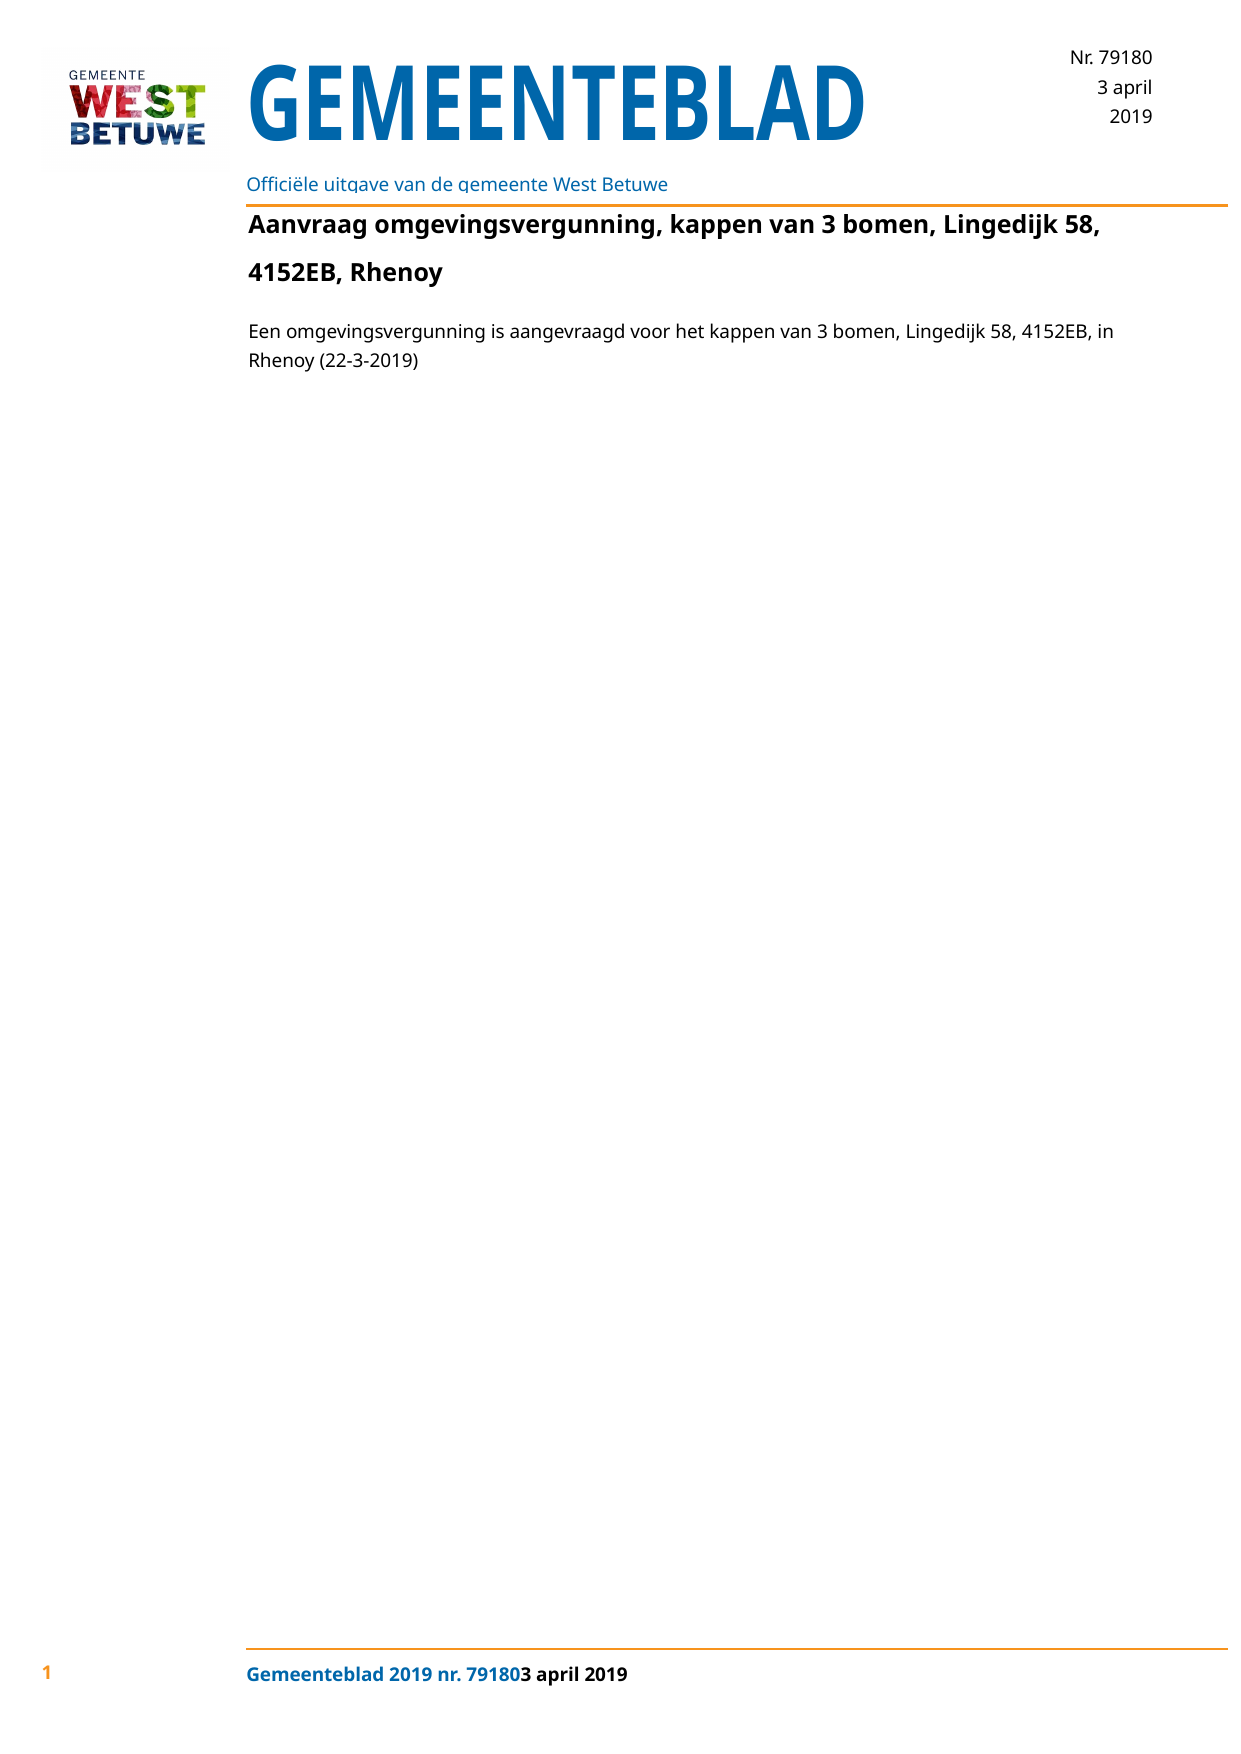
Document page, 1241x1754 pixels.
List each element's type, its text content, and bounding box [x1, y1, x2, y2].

text Aanvraag omgevingsvergunning, kappen van 3 bomen, Lingedijk 58, 4152EB, Rhenoy [248, 207, 1152, 288]
picture [41, 47, 231, 172]
text Een omgevingsvergunning is aangevraagd voor het kappen van 3 bomen, Lingedijk 58, 4152EB, in Rhenoy (22-3-2019) [248, 318, 1152, 373]
